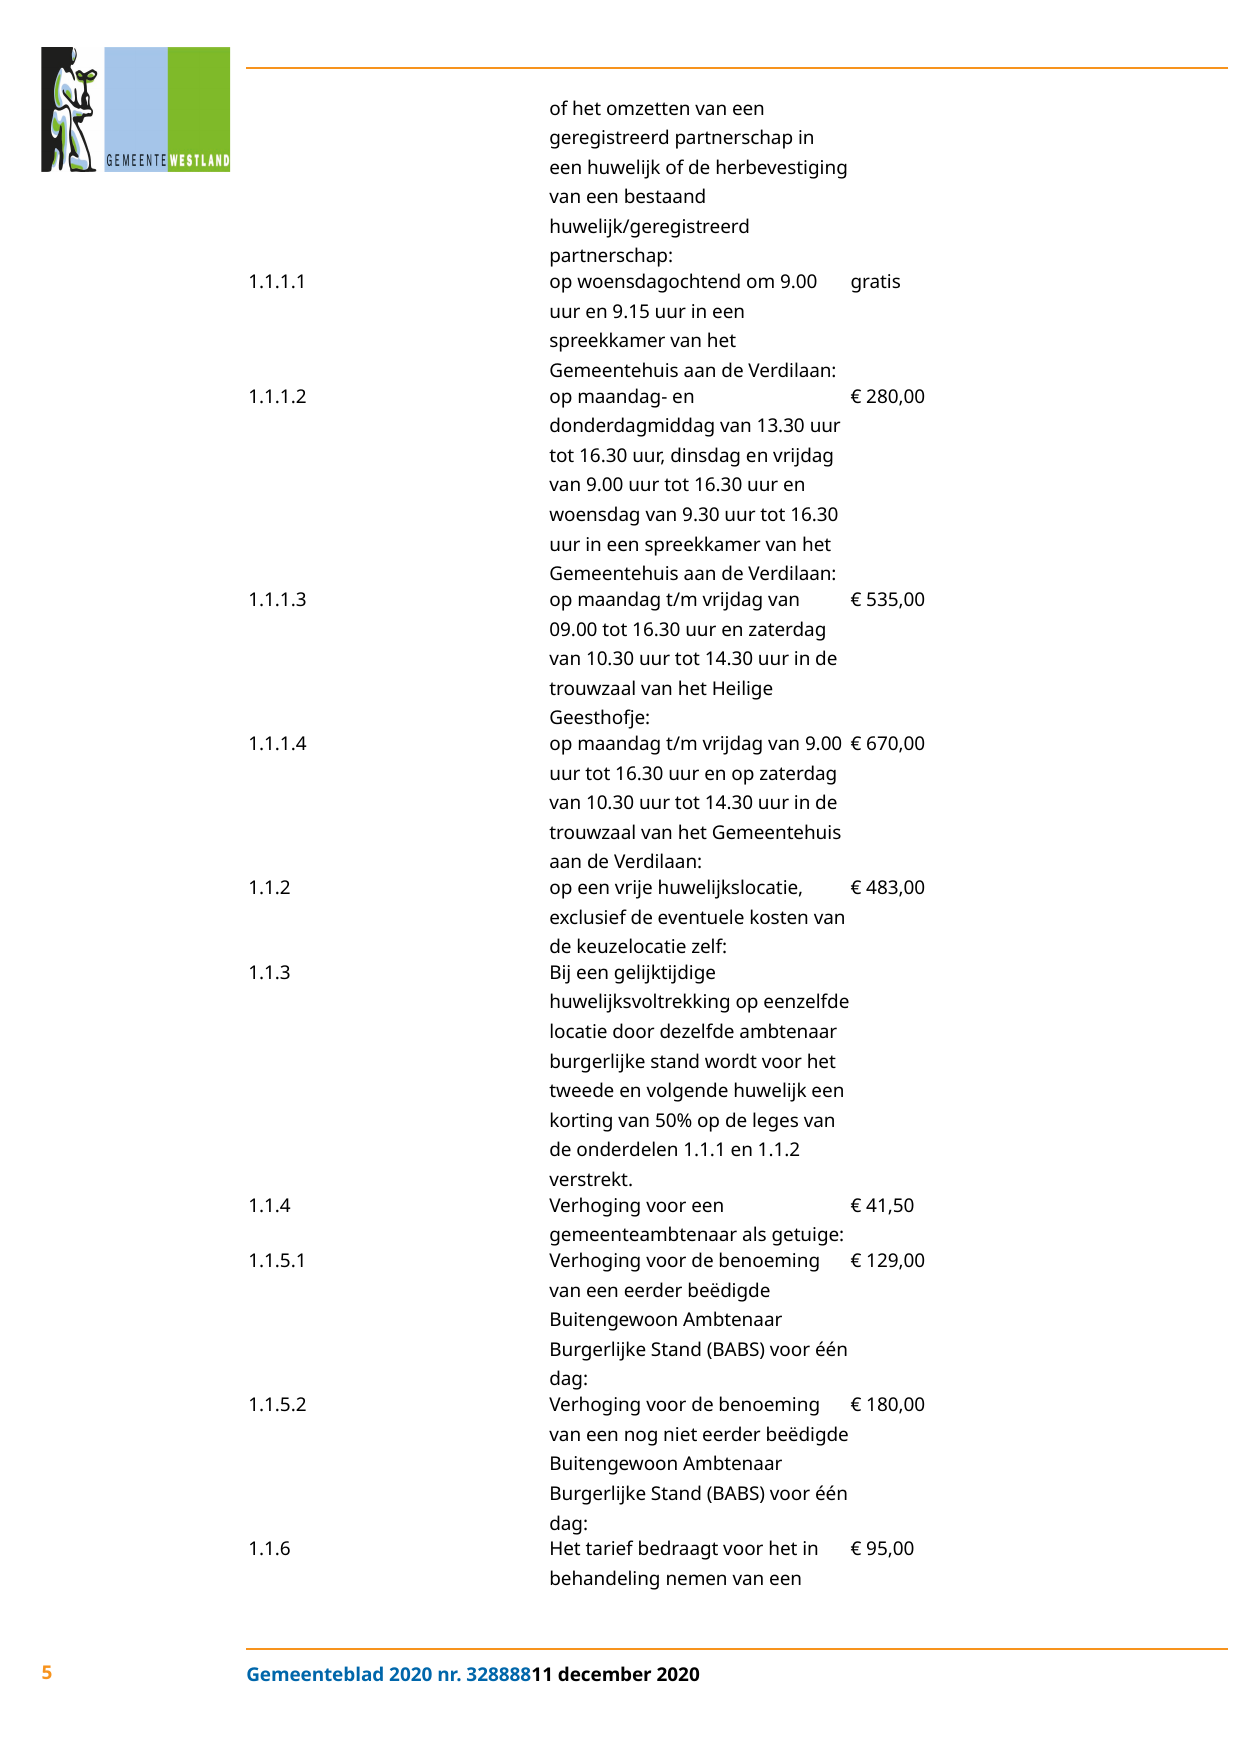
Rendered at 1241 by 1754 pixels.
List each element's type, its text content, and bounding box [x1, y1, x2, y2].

table_cell 1.1.1.4 [248, 730, 549, 874]
table_cell Verhoging voor een gemeenteambtenaar als getuige: [549, 1192, 850, 1247]
table_cell 1.1.1.2 [248, 383, 549, 586]
table_cell op woensdagochtend om 9.00 uur en 9.15 uur in een spreekkamer van het Gemeentehuis aan de Verdilaan: [549, 269, 850, 383]
table_cell € 280,00 [850, 383, 1152, 586]
table_cell op een vrije huwelijkslocatie, exclusief de eventuele kosten van de keuzelocatie zelf: [549, 874, 850, 959]
table_cell op maandag- en donderdagmiddag van 13.30 uur tot 16.30 uur, dinsdag en vrijdag van 9.00 uur tot 16.30 uur en woensdag van 9.30 uur tot 16.30 uur in een spreekkamer van het Gemeentehuis aan de Verdilaan: [549, 383, 850, 586]
table_cell op maandag t/m vrijdag van 9.00 uur tot 16.30 uur en op zaterdag van 10.30 uur tot 14.30 uur in de trouwzaal van het Gemeentehuis aan de Verdilaan: [549, 730, 850, 874]
table_cell 1.1.3 [248, 959, 549, 1192]
table_cell 1.1.4 [248, 1192, 549, 1247]
table_cell [850, 95, 1152, 268]
table_cell gratis [850, 269, 1152, 383]
table_cell [850, 959, 1152, 1192]
table_cell € 41,50 [850, 1192, 1152, 1247]
table_cell € 180,00 [850, 1391, 1152, 1535]
table_cell of het omzetten van een geregistreerd partnerschap in een huwelijk of de herbevestiging van een bestaand huwelijk/geregistreerd partnerschap: [549, 95, 850, 268]
table_cell Bij een gelijktijdige huwelijksvoltrekking op eenzelfde locatie door dezelfde ambtenaar burgerlijke stand wordt voor het tweede en volgende huwelijk een korting van 50% op de leges van de onderdelen 1.1.1 en 1.1.2 verstrekt. [549, 959, 850, 1192]
table_cell 1.1.1.3 [248, 586, 549, 730]
table_cell 1.1.2 [248, 874, 549, 959]
table_cell [248, 95, 549, 268]
table_cell € 95,00 [850, 1535, 1152, 1591]
picture [41, 47, 231, 172]
table_cell op maandag t/m vrijdag van 09.00 tot 16.30 uur en zaterdag van 10.30 uur tot 14.30 uur in de trouwzaal van het Heilige Geesthofje: [549, 586, 850, 730]
table_cell € 129,00 [850, 1247, 1152, 1391]
table_cell 1.1.6 [248, 1535, 549, 1591]
table_cell € 483,00 [850, 874, 1152, 959]
table_cell 1.1.1.1 [248, 269, 549, 383]
table_cell € 535,00 [850, 586, 1152, 730]
table_cell Verhoging voor de benoeming van een eerder beëdigde Buitengewoon Ambtenaar Burgerlijke Stand (BABS) voor één dag: [549, 1247, 850, 1391]
table_cell Verhoging voor de benoeming van een nog niet eerder beëdigde Buitengewoon Ambtenaar Burgerlijke Stand (BABS) voor één dag: [549, 1391, 850, 1535]
table_cell Het tarief bedraagt voor het in behandeling nemen van een [549, 1535, 850, 1591]
table_cell 1.1.5.1 [248, 1247, 549, 1391]
table_cell € 670,00 [850, 730, 1152, 874]
table_cell 1.1.5.2 [248, 1391, 549, 1535]
